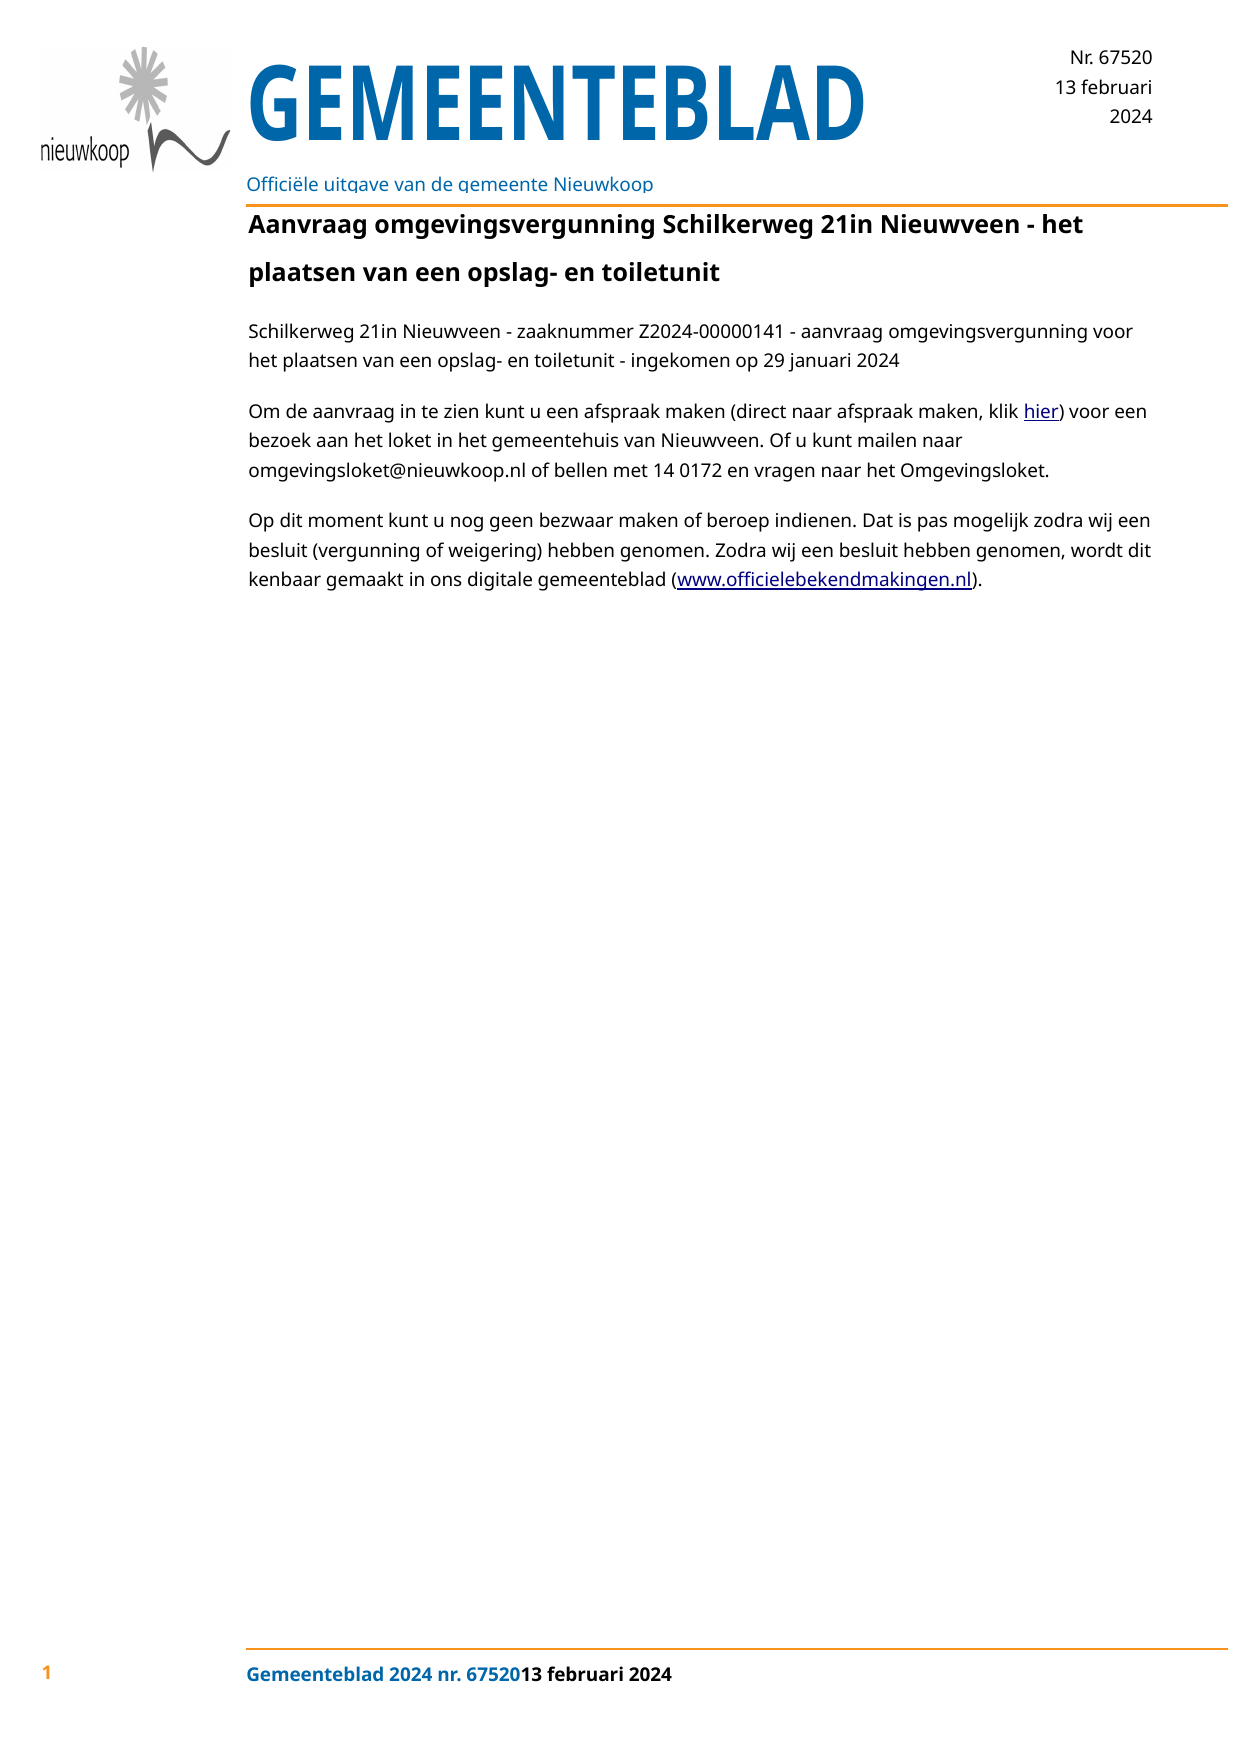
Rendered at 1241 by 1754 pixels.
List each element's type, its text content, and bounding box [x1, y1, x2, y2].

text Om de aanvraag in te zien kunt u een afspraak maken (direct naar afspraak maken, klik hier) voor een bezoek aan het loket in het gemeentehuis van Nieuwveen. Of u kunt mailen naar omgevingsloket@nieuwkoop.nl of bellen met 14 0172 en vragen naar het Omgevingsloket. [248, 398, 1152, 483]
text Schilkerweg 21in Nieuwveen - zaaknummer Z2024-00000141 - aanvraag omgevingsvergunning voor het plaatsen van een opslag- en toiletunit - ingekomen op 29 januari 2024 [248, 318, 1152, 373]
text Op dit moment kunt u nog geen bezwaar maken of beroep indienen. Dat is pas mogelijk zodra wij een besluit (vergunning of weigering) hebben genomen. Zodra wij een besluit hebben genomen, wordt dit kenbaar gemaakt in ons digitale gemeenteblad (www.officielebekendmakingen.nl). [248, 507, 1152, 592]
picture [41, 47, 231, 172]
text Aanvraag omgevingsvergunning Schilkerweg 21in Nieuwveen - het plaatsen van een opslag- en toiletunit [248, 207, 1152, 288]
